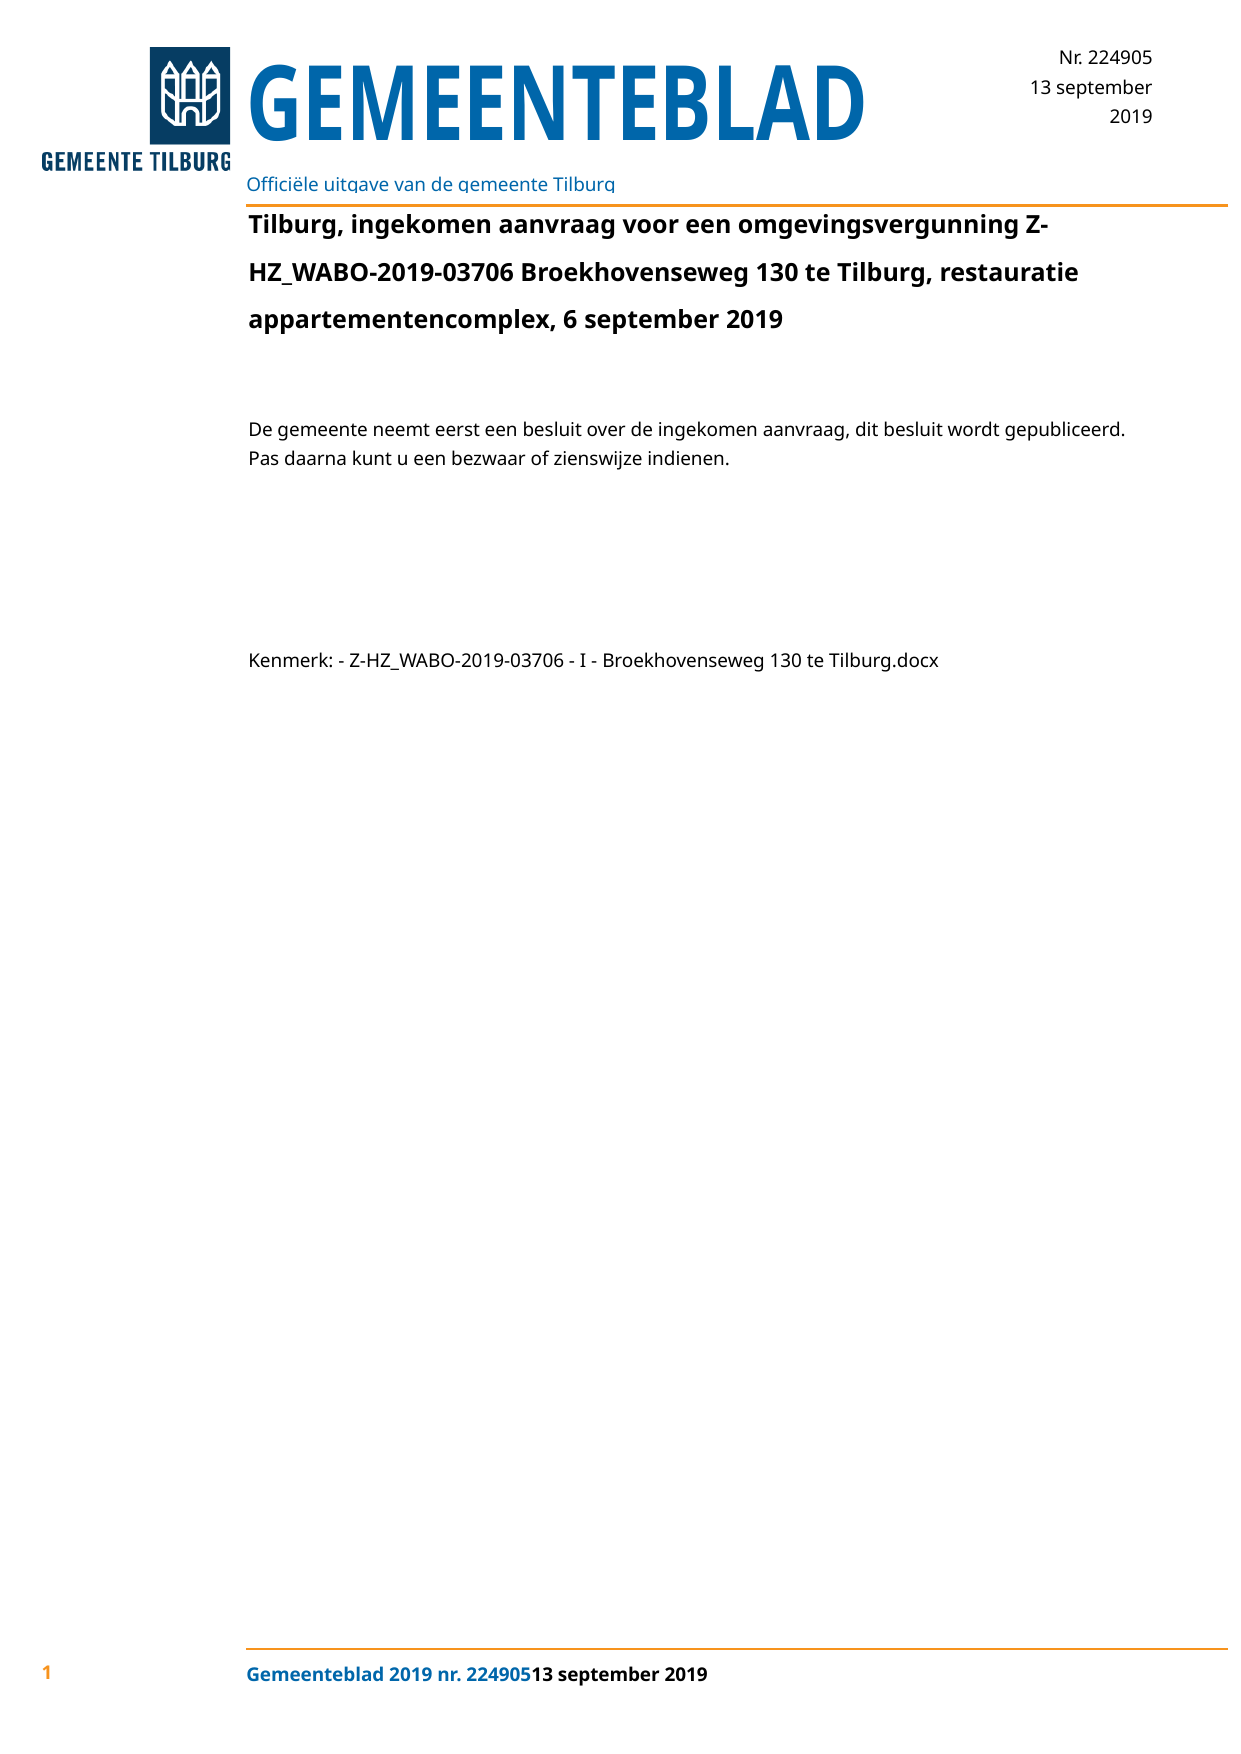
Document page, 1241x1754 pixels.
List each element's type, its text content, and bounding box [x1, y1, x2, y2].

text Kenmerk: - Z-HZ_WABO-2019-03706 - I - Broekhovenseweg 130 te Tilburg.docx [248, 647, 1152, 673]
text Tilburg, ingekomen aanvraag voor een omgevingsvergunning Z-HZ_WABO-2019-03706 Broekhovenseweg 130 te Tilburg, restauratie appartementencomplex, 6 september 2019 [248, 207, 1152, 336]
picture [41, 47, 231, 172]
text De gemeente neemt eerst een besluit over de ingekomen aanvraag, dit besluit wordt gepubliceerd. Pas daarna kunt u een bezwaar of zienswijze indienen. [248, 416, 1152, 471]
